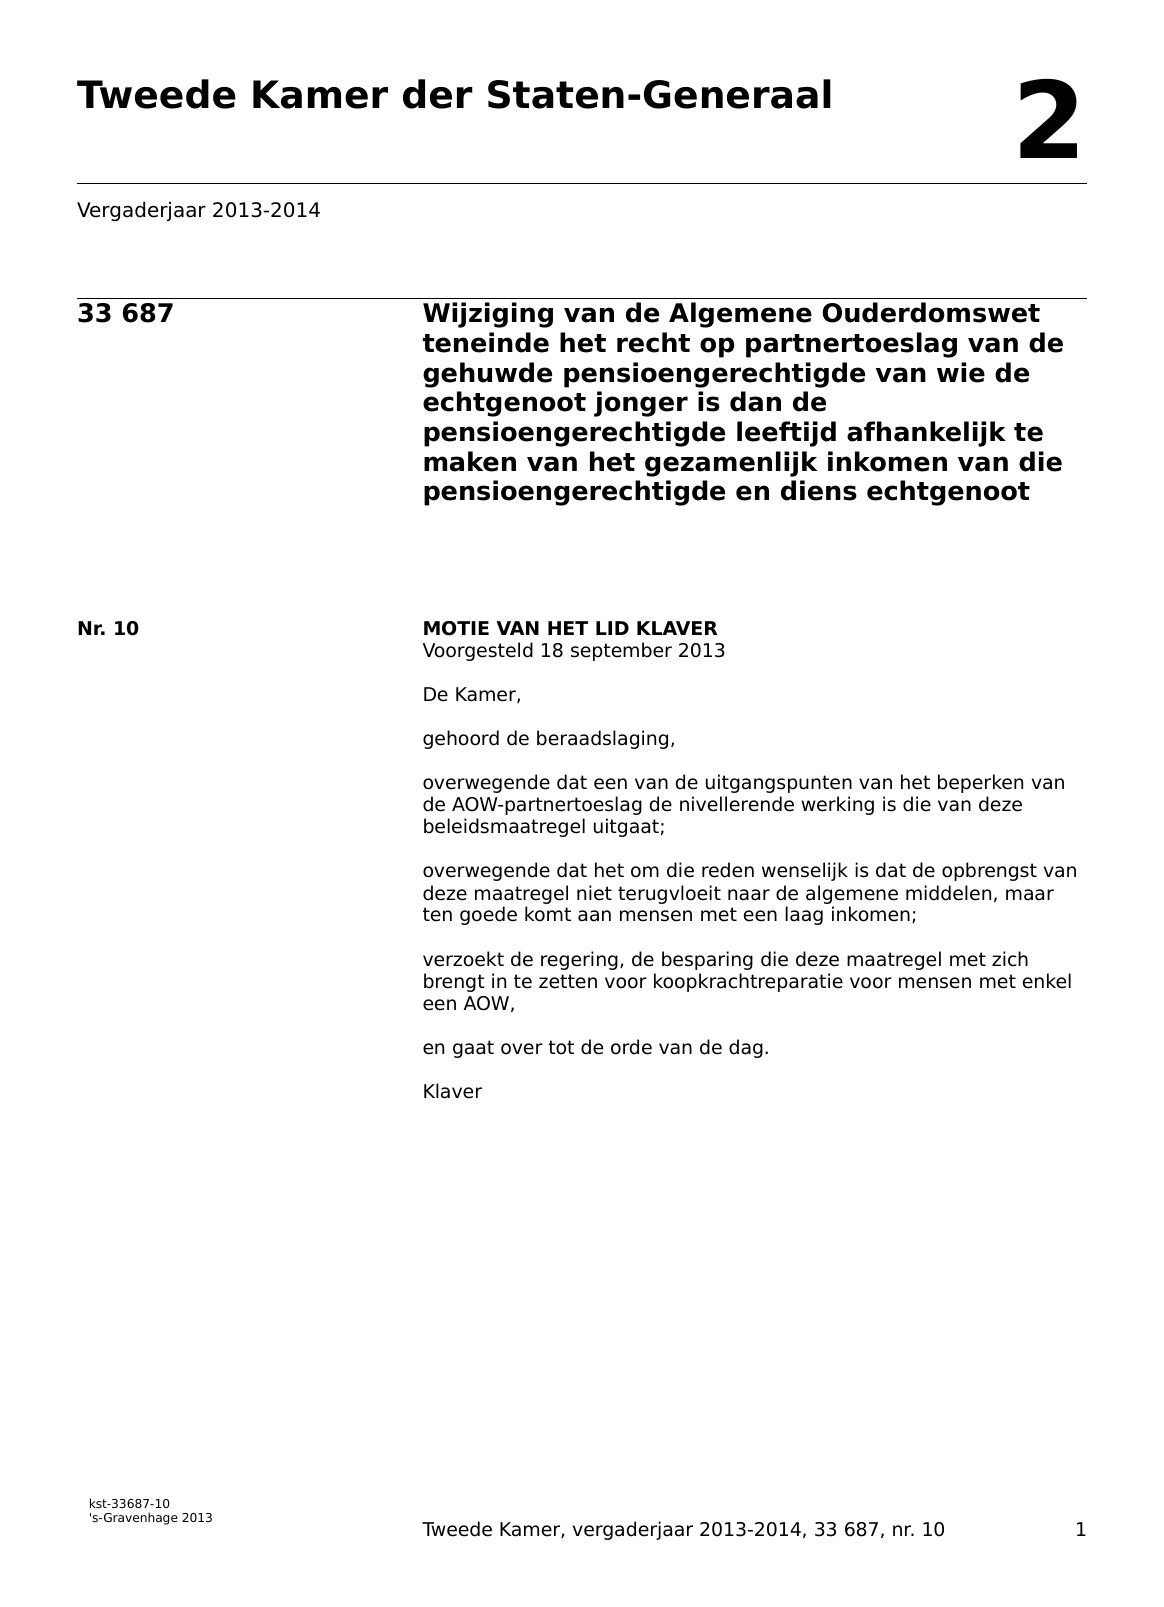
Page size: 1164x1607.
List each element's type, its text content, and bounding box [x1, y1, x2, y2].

text overwegende dat een van de uitgangspunten van het beperken van de AOW-partnertoeslag de nivellerende werking is die van deze beleidsmaatregel uitgaat; [422, 772, 1087, 838]
text 's-Gravenhage 2013 [88, 1511, 323, 1525]
table_header Tweede Kamer der Staten-Generaal [77, 59, 886, 183]
subtitle 33 687 Wijziging van de Algemene Ouderdomswet teneinde het recht op partnertoeslag van de gehuwde pensioengerechtigde van wie de echtgenoot jonger is dan de pensioengerechtigde leeftijd afhankelijk te maken van het gezamenlijk inkomen van die pensioengerechtigde en diens echtgenoot [77, 299, 1087, 507]
text Voorgesteld 18 september 2013 [422, 640, 1087, 662]
text overwegende dat het om die reden wenselijk is dat de opbrengst van deze maatregel niet terugvloeit naar de algemene middelen, maar ten goede komt aan mensen met een laag inkomen; [422, 860, 1087, 926]
text en gaat over tot de orde van de dag. [422, 1037, 1087, 1059]
table_cell Vergaderjaar 2013-2014 [77, 184, 1087, 298]
text gehoord de beraadslaging, [422, 728, 1087, 750]
subtitle Nr. 10 MOTIE VAN HET LID KLAVER [77, 618, 1087, 640]
text kst-33687-10 [88, 1497, 323, 1511]
text Klaver [422, 1081, 1087, 1103]
text verzoekt de regering, de besparing die deze maatregel met zich brengt in te zetten voor koopkrachtreparatie voor mensen met enkel een AOW, [422, 948, 1087, 1014]
table_header 2 [886, 59, 1087, 183]
text De Kamer, [422, 684, 1087, 706]
